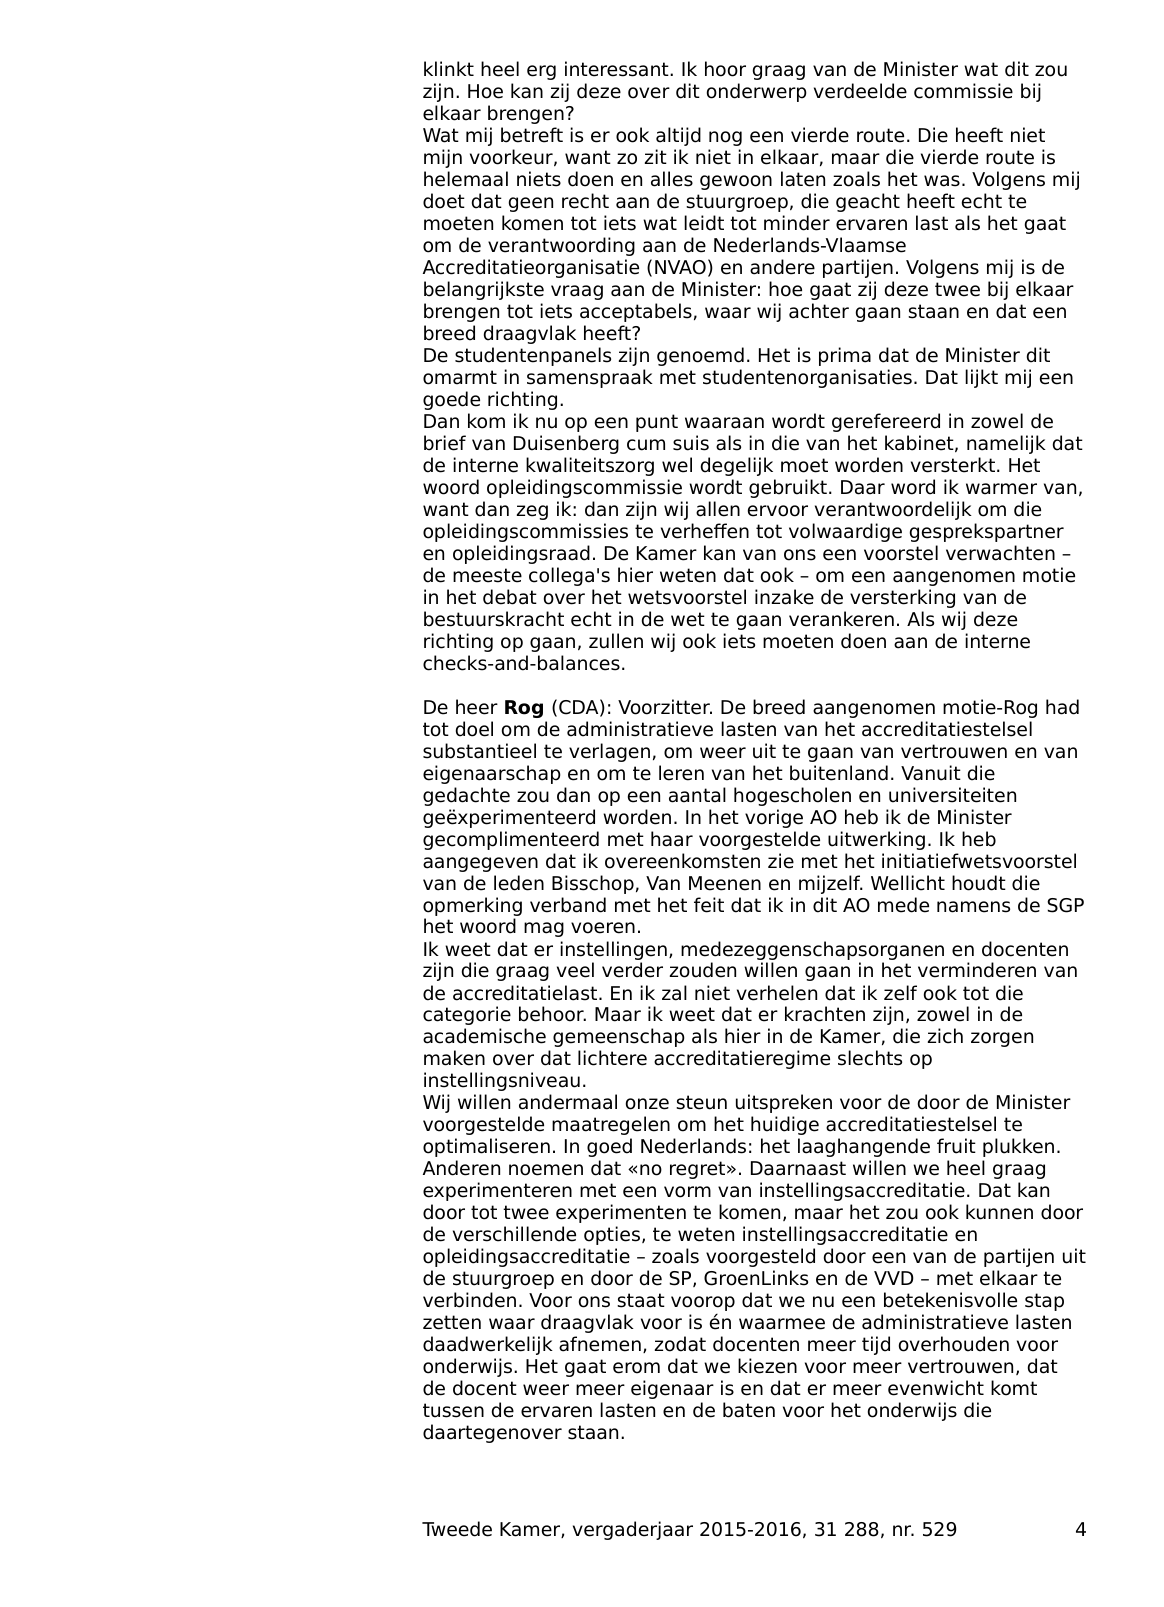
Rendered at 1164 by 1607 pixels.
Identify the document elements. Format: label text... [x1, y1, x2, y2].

text Dan kom ik nu op een punt waaraan wordt gerefereerd in zowel de brief van Duisenberg cum suis als in die van het kabinet, namelijk dat de interne kwaliteitszorg wel degelijk moet worden versterkt. Het woord opleidingscommissie wordt gebruikt. Daar word ik warmer van, want dan zeg ik: dan zijn wij allen ervoor verantwoordelijk om die opleidingscommissies te verheffen tot volwaardige gesprekspartner en opleidingsraad. De Kamer kan van ons een voorstel verwachten – de meeste collega's hier weten dat ook – om een aangenomen motie in het debat over het wetsvoorstel inzake de versterking van de bestuurskracht echt in de wet te gaan verankeren. Als wij deze richting op gaan, zullen wij ook iets moeten doen aan de interne checks-and-balances. [422, 411, 1087, 674]
text De heer Rog (CDA): Voorzitter. De breed aangenomen motie-Rog had tot doel om de administratieve lasten van het accreditatiestelsel substantieel te verlagen, om weer uit te gaan van vertrouwen en van eigenaarschap en om te leren van het buitenland. Vanuit die gedachte zou dan op een aantal hogescholen en universiteiten geëxperimenteerd worden. In het vorige AO heb ik de Minister gecomplimenteerd met haar voorgestelde uitwerking. Ik heb aangegeven dat ik overeenkomsten zie met het initiatiefwetsvoorstel van de leden Bisschop, Van Meenen en mijzelf. Wellicht houdt die opmerking verband met het feit dat ik in dit AO mede namens de SGP het woord mag voeren. [422, 697, 1087, 938]
text klinkt heel erg interessant. Ik hoor graag van de Minister wat dit zou zijn. Hoe kan zij deze over dit onderwerp verdeelde commissie bij elkaar brengen? [422, 59, 1087, 125]
text Wat mij betreft is er ook altijd nog een vierde route. Die heeft niet mijn voorkeur, want zo zit ik niet in elkaar, maar die vierde route is helemaal niets doen en alles gewoon laten zoals het was. Volgens mij doet dat geen recht aan de stuurgroep, die geacht heeft echt te moeten komen tot iets wat leidt tot minder ervaren last als het gaat om de verantwoording aan de Nederlands-Vlaamse Accreditatieorganisatie (NVAO) en andere partijen. Volgens mij is de belangrijkste vraag aan de Minister: hoe gaat zij deze twee bij elkaar brengen tot iets acceptabels, waar wij achter gaan staan en dat een breed draagvlak heeft? [422, 125, 1087, 345]
text Wij willen andermaal onze steun uitspreken voor de door de Minister voorgestelde maatregelen om het huidige accreditatiestelsel te optimaliseren. In goed Nederlands: het laaghangende fruit plukken. Anderen noemen dat «no regret». Daarnaast willen we heel graag experimenteren met een vorm van instellingsaccreditatie. Dat kan door tot twee experimenten te komen, maar het zou ook kunnen door de verschillende opties, te weten instellingsaccreditatie en opleidingsaccreditatie – zoals voorgesteld door een van de partijen uit de stuurgroep en door de SP, GroenLinks en de VVD – met elkaar te verbinden. Voor ons staat voorop dat we nu een betekenisvolle stap zetten waar draagvlak voor is én waarmee de administratieve lasten daadwerkelijk afnemen, zodat docenten meer tijd overhouden voor onderwijs. Het gaat erom dat we kiezen voor meer vertrouwen, dat de docent weer meer eigenaar is en dat er meer evenwicht komt tussen de ervaren lasten en de baten voor het onderwijs die daartegenover staan. [422, 1092, 1087, 1444]
text Ik weet dat er instellingen, medezeggenschapsorganen en docenten zijn die graag veel verder zouden willen gaan in het verminderen van de accreditatielast. En ik zal niet verhelen dat ik zelf ook tot die categorie behoor. Maar ik weet dat er krachten zijn, zowel in de academische gemeenschap als hier in de Kamer, die zich zorgen maken over dat lichtere accreditatieregime slechts op instellingsniveau. [422, 938, 1087, 1092]
text De studentenpanels zijn genoemd. Het is prima dat de Minister dit omarmt in samenspraak met studentenorganisaties. Dat lijkt mij een goede richting. [422, 345, 1087, 411]
